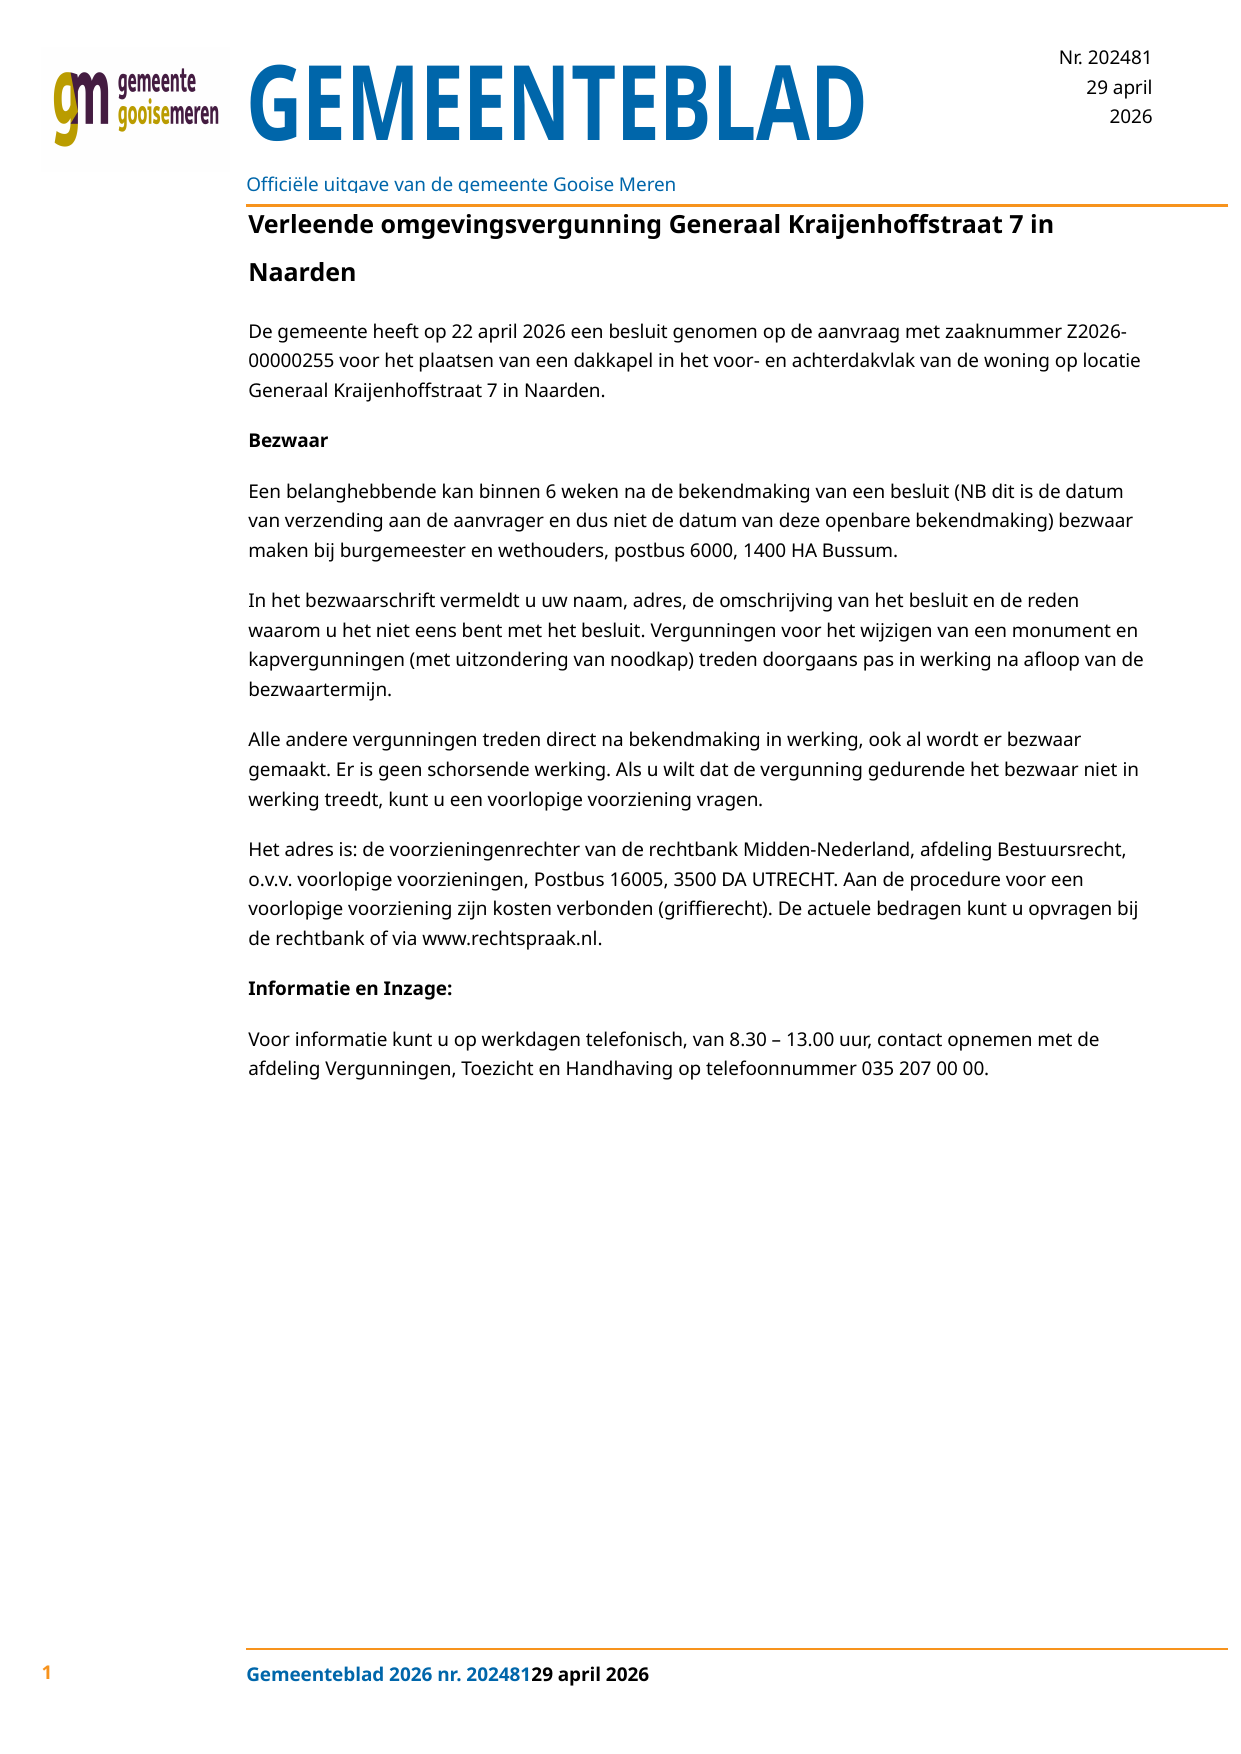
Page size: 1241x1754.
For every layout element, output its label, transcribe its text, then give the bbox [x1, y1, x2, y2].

text Verleende omgevingsvergunning Generaal Kraijenhoffstraat 7 in Naarden [248, 207, 1152, 288]
text Voor informatie kunt u op werkdagen telefonisch, van 8.30 – 13.00 uur, contact opnemen met de afdeling Vergunningen, Toezicht en Handhaving op telefoonnummer 035 207 00 00. [248, 1026, 1152, 1081]
text Een belanghebbende kan binnen 6 weken na de bekendmaking van een besluit (NB dit is de datum van verzending aan de aanvrager en dus niet de datum van deze openbare bekendmaking) bezwaar maken bij burgemeester en wethouders, postbus 6000, 1400 HA Bussum. [248, 478, 1152, 563]
text Bezwaar [248, 427, 1152, 453]
text De gemeente heeft op 22 april 2026 een besluit genomen op de aanvraag met zaaknummer Z2026-00000255 voor het plaatsen van een dakkapel in het voor- en achterdakvlak van de woning op locatie Generaal Kraijenhoffstraat 7 in Naarden. [248, 318, 1152, 403]
text In het bezwaarschrift vermeldt u uw naam, adres, de omschrijving van het besluit en de reden waarom u het niet eens bent met het besluit. Vergunningen voor het wijzigen van een monument en kapvergunningen (met uitzondering van noodkap) treden doorgaans pas in werking na afloop van de bezwaartermijn. [248, 587, 1152, 702]
text Alle andere vergunningen treden direct na bekendmaking in werking, ook al wordt er bezwaar gemaakt. Er is geen schorsende werking. Als u wilt dat de vergunning gedurende het bezwaar niet in werking treedt, kunt u een voorlopige voorziening vragen. [248, 727, 1152, 812]
text Het adres is: de voorzieningenrechter van de rechtbank Midden-Nederland, afdeling Bestuursrecht, o.v.v. voorlopige voorzieningen, Postbus 16005, 3500 DA UTRECHT. Aan de procedure voor een voorlopige voorziening zijn kosten verbonden (griffierecht). De actuele bedragen kunt u opvragen bij de rechtbank of via www.rechtspraak.nl. [248, 836, 1152, 951]
picture [41, 47, 231, 172]
text Informatie en Inzage: [248, 975, 1152, 1001]
